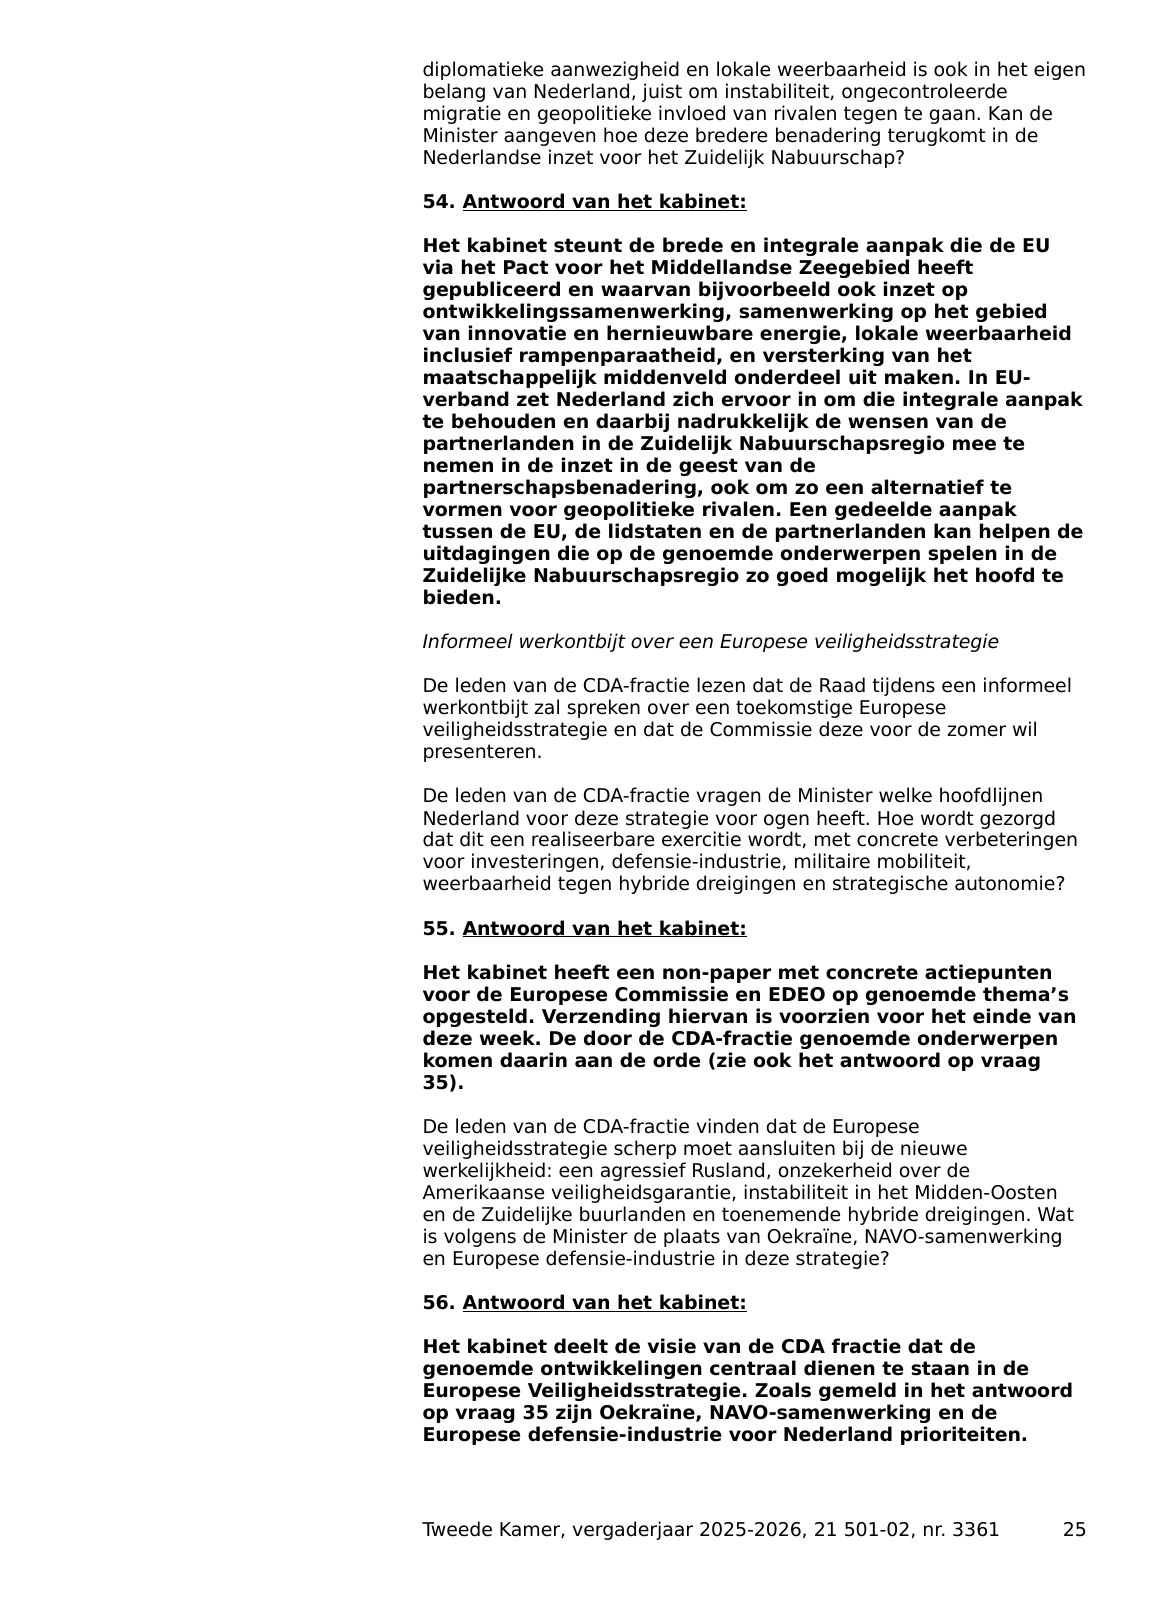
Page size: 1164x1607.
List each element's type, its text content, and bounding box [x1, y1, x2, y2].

text Het kabinet heeft een non-paper met concrete actiepunten voor de Europese Commissie en EDEO op genoemde thema’s opgesteld. Verzending hiervan is voorzien voor het einde van deze week. De door de CDA-fractie genoemde onderwerpen komen daarin aan de orde (zie ook het antwoord op vraag 35). [422, 962, 1087, 1093]
text Het kabinet steunt de brede en integrale aanpak die de EU via het Pact voor het Middellandse Zeegebied heeft gepubliceerd en waarvan bijvoorbeeld ook inzet op ontwikkelingssamenwerking, samenwerking op het gebied van innovatie en hernieuwbare energie, lokale weerbaarheid inclusief rampenparaatheid, en versterking van het maatschappelijk middenveld onderdeel uit maken. In EU-verband zet Nederland zich ervoor in om die integrale aanpak te behouden en daarbij nadrukkelijk de wensen van de partnerlanden in de Zuidelijk Nabuurschapsregio mee te nemen in de inzet in de geest van de partnerschapsbenadering, ook om zo een alternatief te vormen voor geopolitieke rivalen. Een gedeelde aanpak tussen de EU, de lidstaten en de partnerlanden kan helpen de uitdagingen die op de genoemde onderwerpen spelen in de Zuidelijke Nabuurschapsregio zo goed mogelijk het hoofd te bieden. [422, 235, 1087, 609]
subtitle 56. Antwoord van het kabinet: [422, 1292, 1087, 1314]
text Het kabinet deelt de visie van de CDA fractie dat de genoemde ontwikkelingen centraal dienen te staan in de Europese Veiligheidsstrategie. Zoals gemeld in het antwoord op vraag 35 zijn Oekraïne, NAVO-samenwerking en de Europese defensie-industrie voor Nederland prioriteiten. [422, 1336, 1087, 1446]
subtitle 55. Antwoord van het kabinet: [422, 917, 1087, 939]
text De leden van de CDA-fractie vinden dat de Europese veiligheidsstrategie scherp moet aansluiten bij de nieuwe werkelijkheid: een agressief Rusland, onzekerheid over de Amerikaanse veiligheidsgarantie, instabiliteit in het Midden-Oosten en de Zuidelijke buurlanden en toenemende hybride dreigingen. Wat is volgens de Minister de plaats van Oekraïne, NAVO-samenwerking en Europese defensie-industrie in deze strategie? [422, 1116, 1087, 1269]
subtitle Informeel werkontbijt over een Europese veiligheidsstrategie [422, 631, 1087, 653]
text De leden van de CDA-fractie lezen dat de Raad tijdens een informeel werkontbijt zal spreken over een toekomstige Europese veiligheidsstrategie en dat de Commissie deze voor de zomer wil presenteren. [422, 675, 1087, 763]
subtitle 54. Antwoord van het kabinet: [422, 191, 1087, 213]
text De leden van de CDA-fractie vragen de Minister welke hoofdlijnen Nederland voor deze strategie voor ogen heeft. Hoe wordt gezorgd dat dit een realiseerbare exercitie wordt, met concrete verbeteringen voor investeringen, defensie-industrie, militaire mobiliteit, weerbaarheid tegen hybride dreigingen en strategische autonomie? [422, 785, 1087, 895]
text diplomatieke aanwezigheid en lokale weerbaarheid is ook in het eigen belang van Nederland, juist om instabiliteit, ongecontroleerde migratie en geopolitieke invloed van rivalen tegen te gaan. Kan de Minister aangeven hoe deze bredere benadering terugkomt in de Nederlandse inzet voor het Zuidelijk Nabuurschap? [422, 59, 1087, 169]
